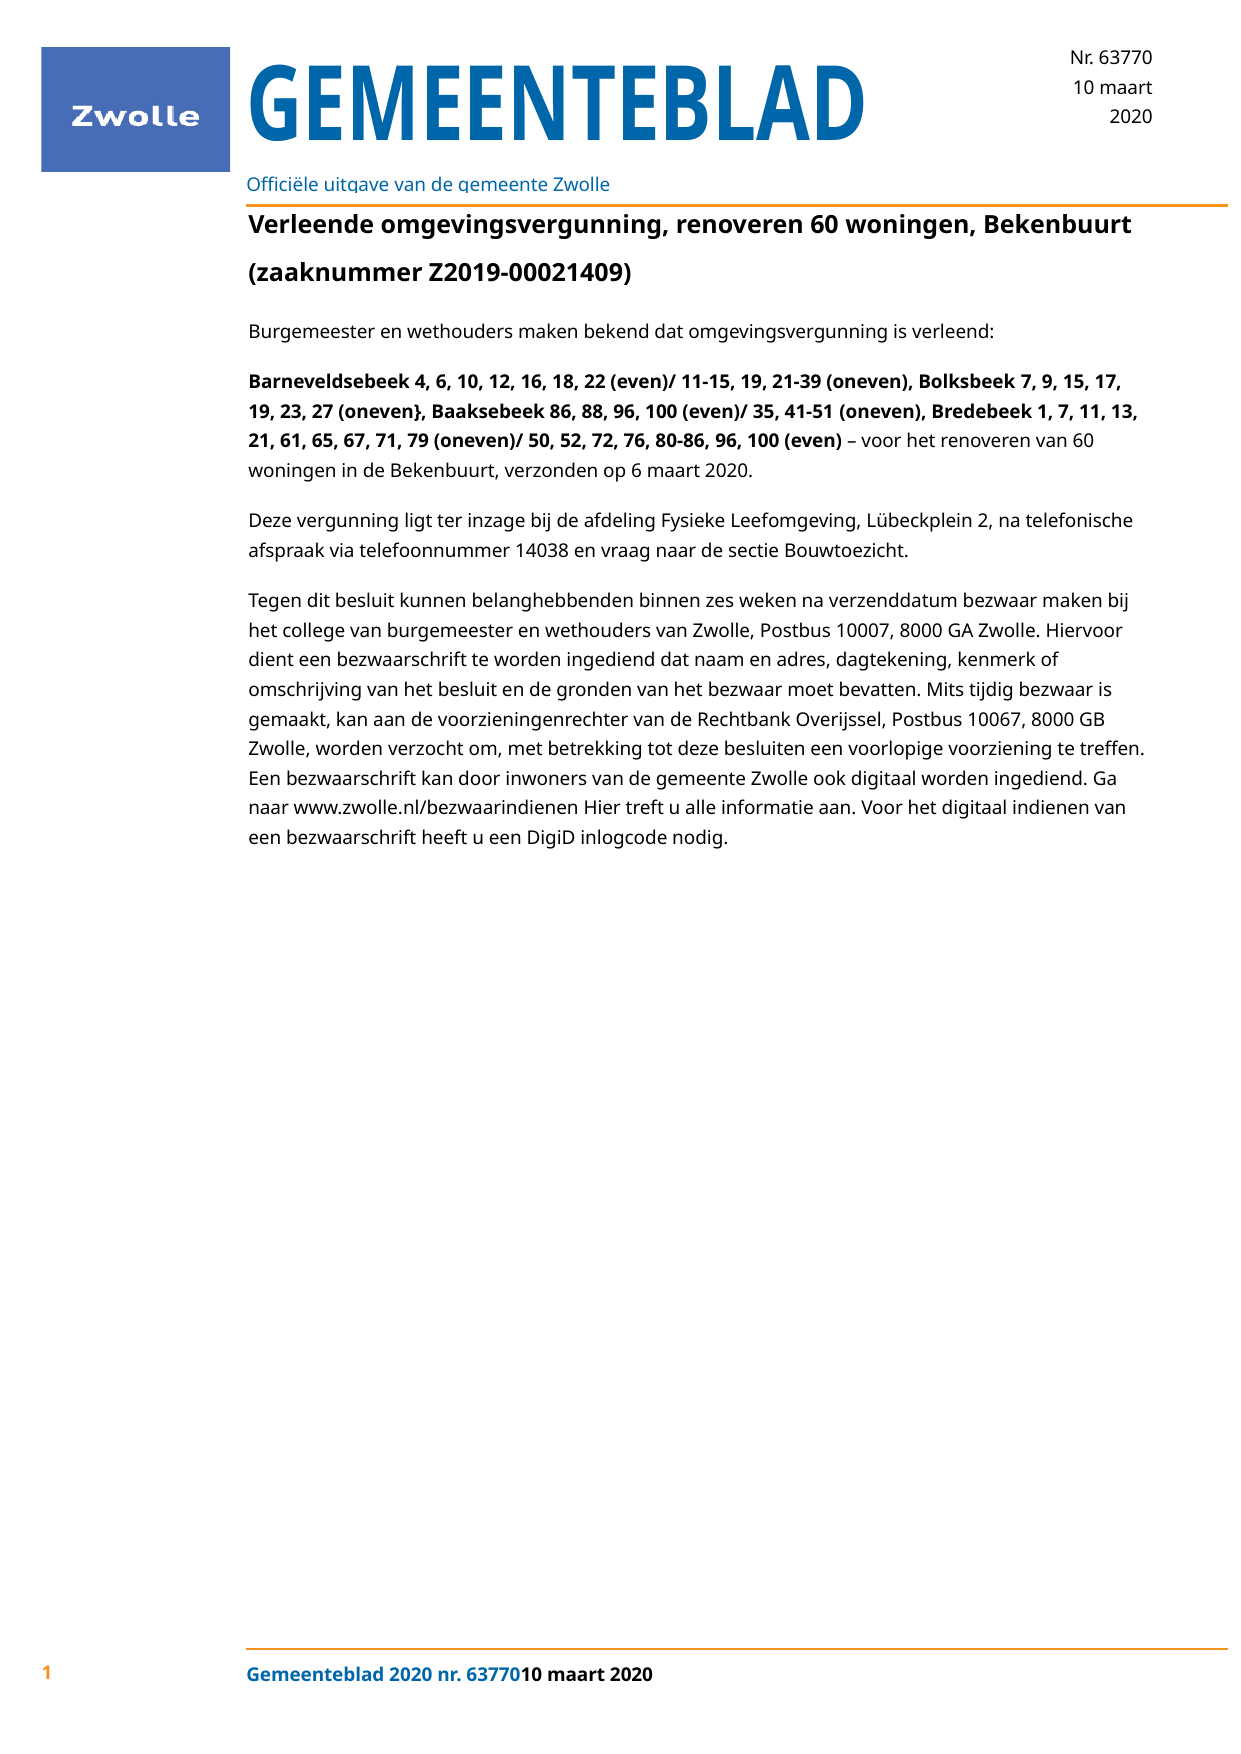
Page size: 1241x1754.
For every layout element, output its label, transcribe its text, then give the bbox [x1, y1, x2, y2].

picture [41, 47, 231, 172]
text Barneveldsebeek 4, 6, 10, 12, 16, 18, 22 (even)/ 11-15, 19, 21-39 (oneven), Bolksbeek 7, 9, 15, 17, 19, 23, 27 (oneven}, Baaksebeek 86, 88, 96, 100 (even)/ 35, 41-51 (oneven), Bredebeek 1, 7, 11, 13, 21, 61, 65, 67, 71, 79 (oneven)/ 50, 52, 72, 76, 80-86, 96, 100 (even) – voor het renoveren van 60 woningen in de Bekenbuurt, verzonden op 6 maart 2020. [248, 368, 1152, 483]
text Verleende omgevingsvergunning, renoveren 60 woningen, Bekenbuurt (zaaknummer Z2019-00021409) [248, 207, 1152, 288]
text Burgemeester en wethouders maken bekend dat omgevingsvergunning is verleend: [248, 318, 1152, 344]
text Deze vergunning ligt ter inzage bij de afdeling Fysieke Leefomgeving, Lübeckplein 2, na telefonische afspraak via telefoonnummer 14038 en vraag naar de sectie Bouwtoezicht. [248, 507, 1152, 563]
text Tegen dit besluit kunnen belanghebbenden binnen zes weken na verzenddatum bezwaar maken bij het college van burgemeester en wethouders van Zwolle, Postbus 10007, 8000 GA Zwolle. Hiervoor dient een bezwaarschrift te worden ingediend dat naam en adres, dagtekening, kenmerk of omschrijving van het besluit en de gronden van het bezwaar moet bevatten. Mits tijdig bezwaar is gemaakt, kan aan de voorzieningenrechter van de Rechtbank Overijssel, Postbus 10067, 8000 GB Zwolle, worden verzocht om, met betrekking tot deze besluiten een voorlopige voorziening te treffen. Een bezwaarschrift kan door inwoners van de gemeente Zwolle ook digitaal worden ingediend. Ga naar www.zwolle.nl/bezwaarindienen Hier treft u alle informatie aan. Voor het digitaal indienen van een bezwaarschrift heeft u een DigiD inlogcode nodig. [248, 587, 1152, 850]
